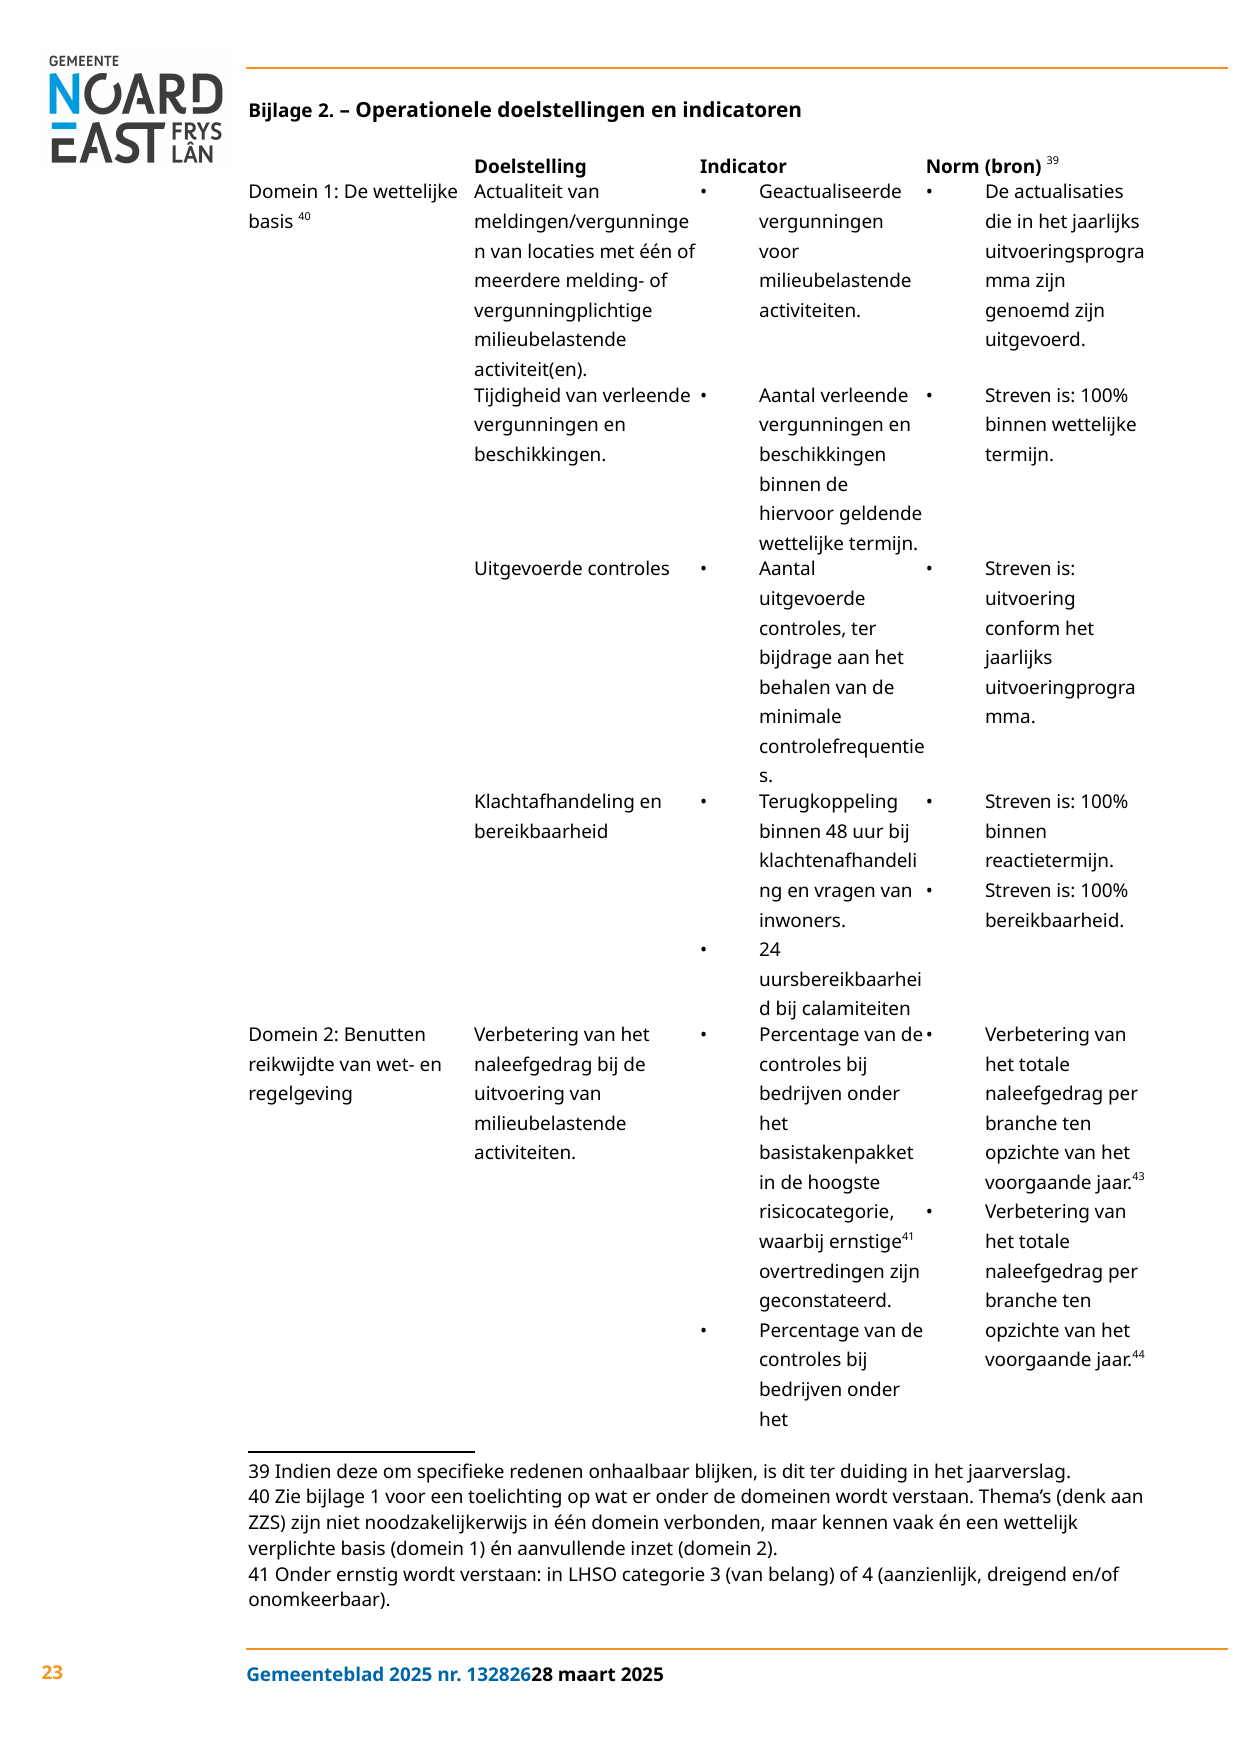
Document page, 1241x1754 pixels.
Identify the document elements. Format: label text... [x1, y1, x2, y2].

table_header [248, 153, 474, 179]
table_cell De actualisaties die in het jaarlijks uitvoeringsprogramma zijn genoemd zijn uitgevoerd. [926, 179, 1152, 382]
table_cell Domein 2: Benutten reikwijdte van wet- en regelgeving [248, 1021, 474, 1432]
table_cell Percentage van de controles bij bedrijven onder het basistakenpakket in de hoogste risicocategorie, waarbij ernstige overtredingen zijn geconstateerd. Percentage van de controles bij bedrijven onder het [700, 1021, 926, 1432]
table_cell Tijdigheid van verleende vergunningen en beschikkingen. [474, 382, 700, 556]
table_cell Streven is: 100% binnen wettelijke termijn. [926, 382, 1152, 556]
table_cell Geactualiseerde vergunningen voor milieubelastende activiteiten. [700, 179, 926, 382]
table_header Indicator [700, 153, 926, 179]
table_cell Actualiteit van meldingen/vergunningen van locaties met één of meerdere melding- of vergunningplichtige milieubelastende activiteit(en). [474, 179, 700, 382]
picture [41, 47, 231, 172]
table_cell Uitgevoerde controles [474, 556, 700, 788]
table_cell Aantal uitgevoerde controles, ter bijdrage aan het behalen van de minimale controlefrequenties. [700, 556, 926, 788]
table_cell Verbetering van het totale naleefgedrag per branche ten opzichte van het voorgaande jaar. Verbetering van het totale naleefgedrag per branche ten opzichte van het voorgaande jaar. [926, 1021, 1152, 1432]
table_cell Aantal verleende vergunningen en beschikkingen binnen de hiervoor geldende wettelijke termijn. [700, 382, 926, 556]
text Bijlage 2. – Operationele doelstellingen en indicatoren [248, 95, 1152, 123]
table_cell Terugkoppeling binnen 48 uur bij klachtenafhandeling en vragen van inwoners. 24 uursbereikbaarheid bij calamiteiten [700, 789, 926, 1021]
table_cell Verbetering van het naleefgedrag bij de uitvoering van milieubelastende activiteiten. [474, 1021, 700, 1432]
table_cell Domein 1: De wettelijke basis [248, 179, 474, 1021]
table_cell Klachtafhandeling en bereikbaarheid [474, 789, 700, 1021]
table_cell Streven is: 100% binnen reactietermijn. Streven is: 100% bereikbaarheid. [926, 789, 1152, 1021]
table_header Doelstelling [474, 153, 700, 179]
table_header Norm (bron) [926, 153, 1152, 179]
table_cell Streven is: uitvoering conform het jaarlijks uitvoeringprogramma. [926, 556, 1152, 788]
